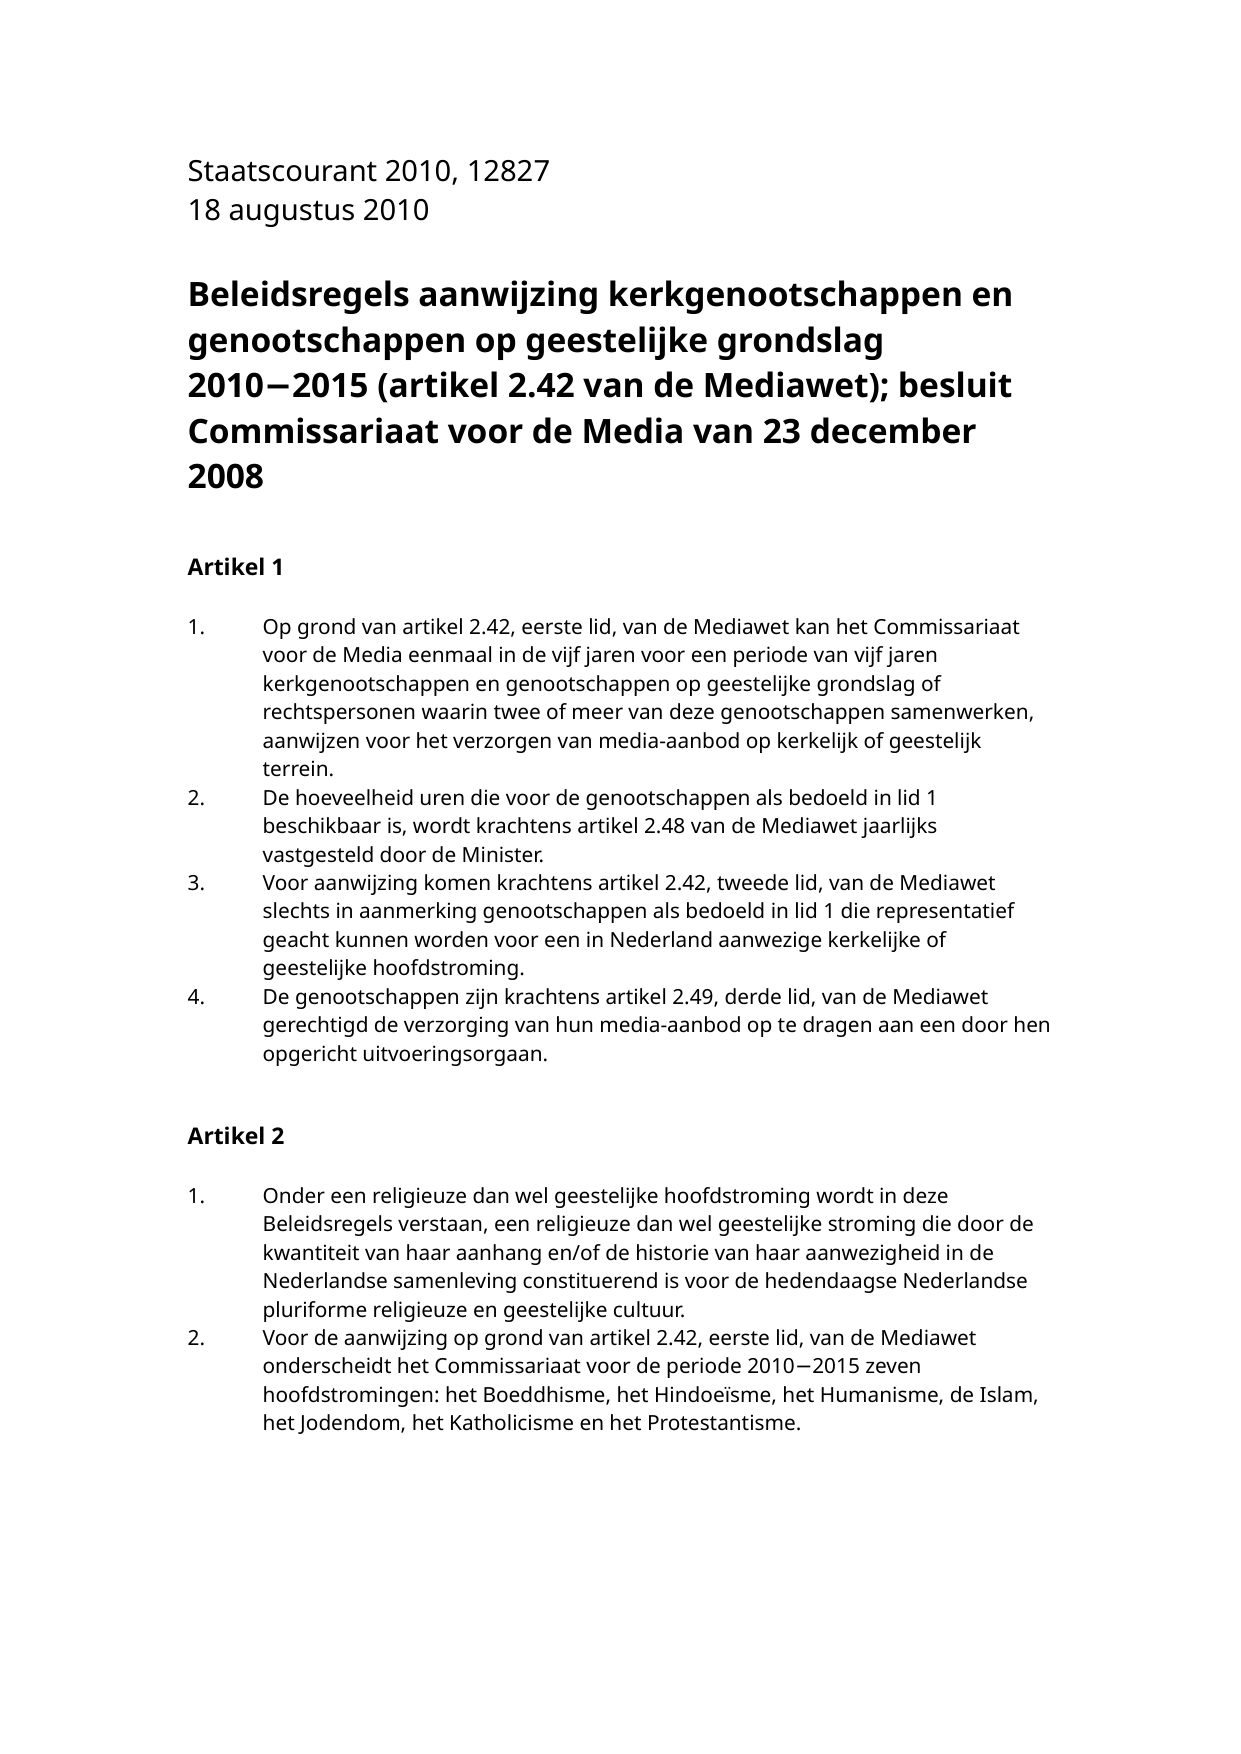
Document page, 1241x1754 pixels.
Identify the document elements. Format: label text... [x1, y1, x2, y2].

subtitle Beleidsregels aanwijzing kerkgenootschappen en genootschappen op geestelijke grondslag 2010−2015 (artikel 2.42 van de Mediawet); besluit Commissariaat voor de Media van 23 december 2008 [187, 271, 1053, 498]
list De hoeveelheid uren die voor de genootschappen als bedoeld in lid 1 beschikbaar is, wordt krachtens artikel 2.48 van de Mediawet jaarlijks vastgesteld door de Minister. [187, 783, 1053, 868]
subtitle Artikel 1 [187, 551, 1053, 582]
list De genootschappen zijn krachtens artikel 2.49, derde lid, van de Mediawet gerechtigd de verzorging van hun media-aanbod op te dragen aan een door hen opgericht uitvoeringsorgaan. [187, 982, 1053, 1067]
text 18 augustus 2010 [187, 190, 1053, 229]
subtitle Artikel 2 [187, 1120, 1053, 1151]
list Voor aanwijzing komen krachtens artikel 2.42, tweede lid, van de Mediawet slechts in aanmerking genootschappen als bedoeld in lid 1 die representatief geacht kunnen worden voor een in Nederland aanwezige kerkelijke of geestelijke hoofdstroming. [187, 868, 1053, 982]
text Staatscourant 2010, 12827 [187, 150, 1053, 190]
list Voor de aanwijzing op grond van artikel 2.42, eerste lid, van de Mediawet onderscheidt het Commissariaat voor de periode 2010−2015 zeven hoofdstromingen: het Boeddhisme, het Hindoeïsme, het Humanisme, de Islam, het Jodendom, het Katholicisme en het Protestantisme. [187, 1323, 1053, 1437]
list Onder een religieuze dan wel geestelijke hoofdstroming wordt in deze Beleidsregels verstaan, een religieuze dan wel geestelijke stroming die door de kwantiteit van haar aanhang en/of de historie van haar aanwezigheid in de Nederlandse samenleving constituerend is voor de hedendaagse Nederlandse pluriforme religieuze en geestelijke cultuur. [187, 1181, 1053, 1323]
list Op grond van artikel 2.42, eerste lid, van de Mediawet kan het Commissariaat voor de Media eenmaal in de vijf jaren voor een periode van vijf jaren kerkgenootschappen en genootschappen op geestelijke grondslag of rechtspersonen waarin twee of meer van deze genootschappen samenwerken, aanwijzen voor het verzorgen van media-aanbod op kerkelijk of geestelijk terrein. [187, 612, 1053, 783]
